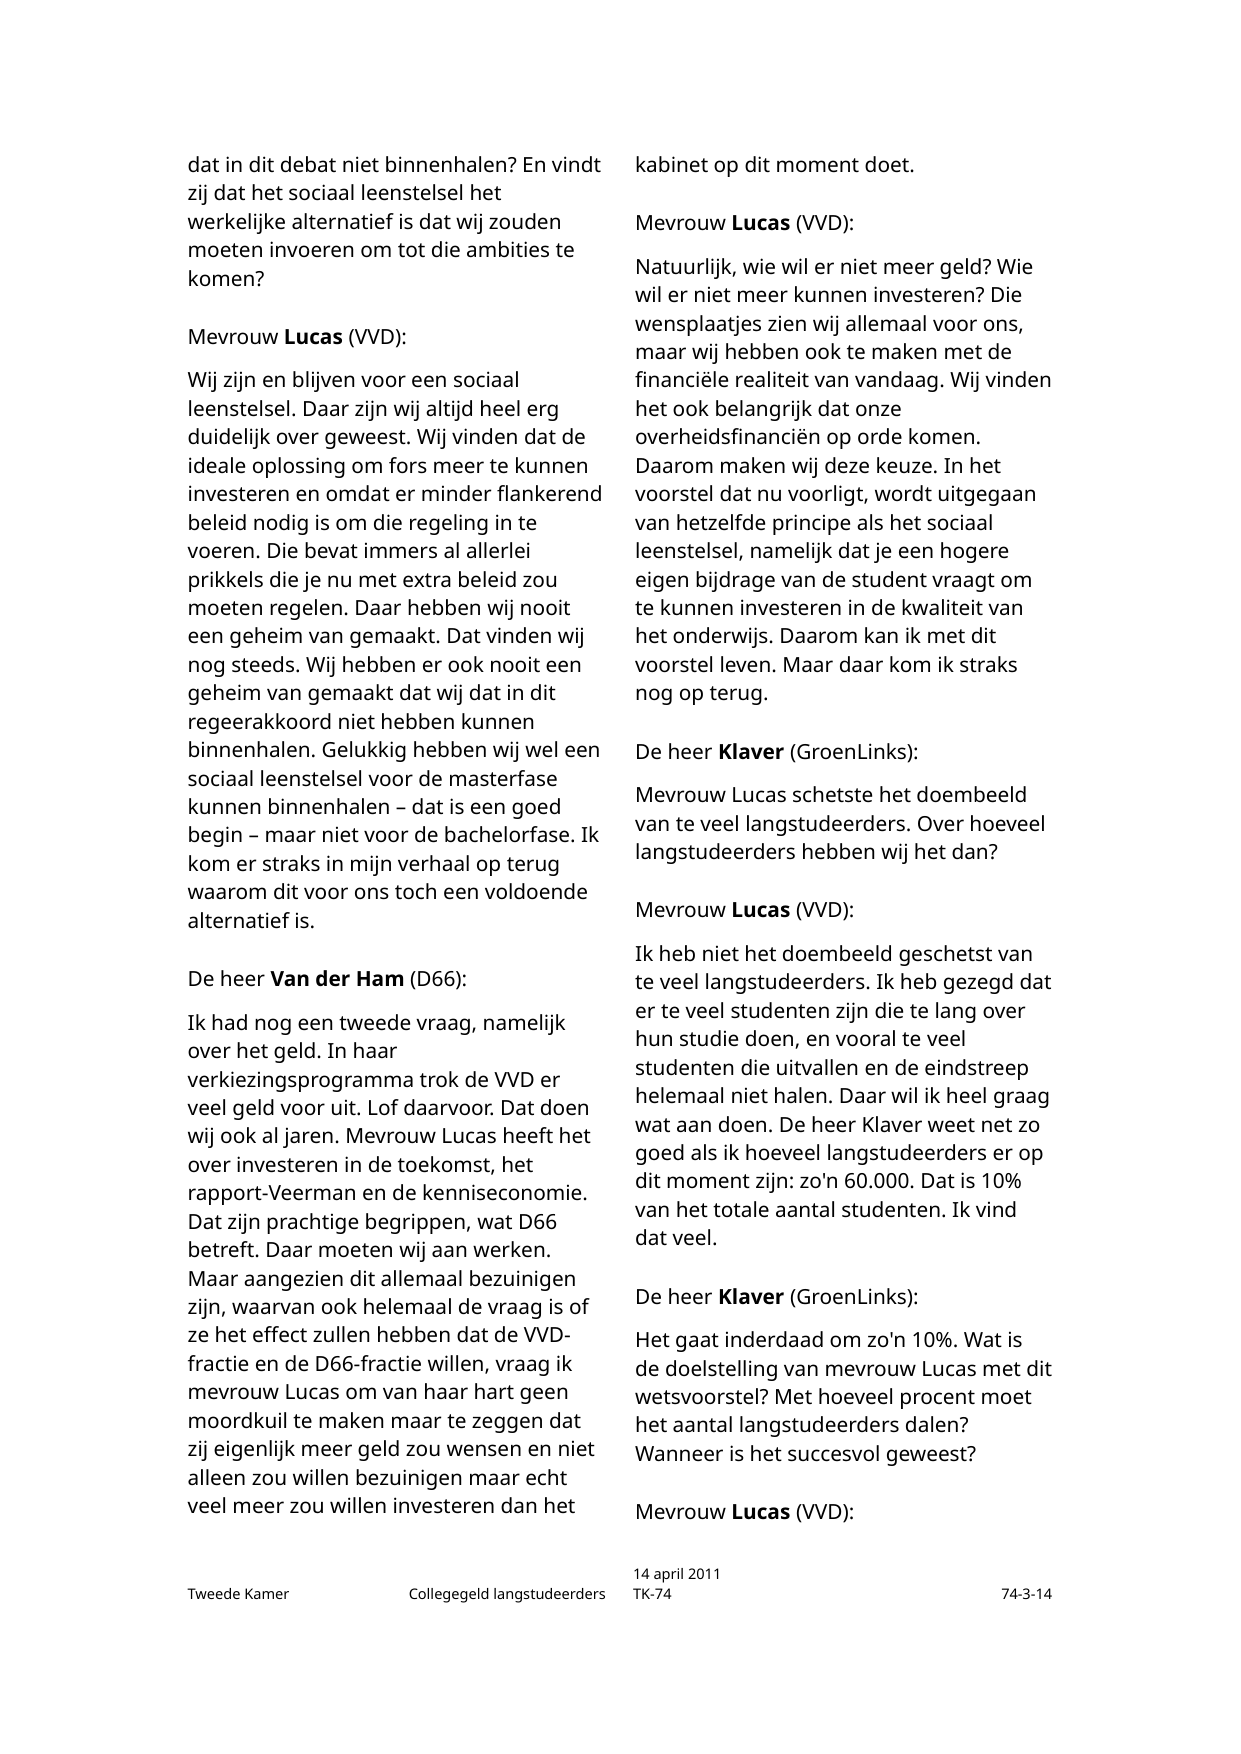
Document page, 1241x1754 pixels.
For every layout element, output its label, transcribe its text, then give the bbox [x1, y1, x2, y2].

text kabinet op dit moment doet. [635, 150, 1053, 178]
text Mevrouw Lucas (VVD): [635, 1497, 1053, 1526]
text Natuurlijk, wie wil er niet meer geld? Wie wil er niet meer kunnen investeren? Die wensplaatjes zien wij allemaal voor ons, maar wij hebben ook te maken met de financiële realiteit van vandaag. Wij vinden het ook belangrijk dat onze overheidsfinanciën op orde komen. Daarom maken wij deze keuze. In het voorstel dat nu voorligt, wordt uitgegaan van hetzelfde principe als het sociaal leenstelsel, namelijk dat je een hogere eigen bijdrage van de student vraagt om te kunnen investeren in de kwaliteit van het onderwijs. Daarom kan ik met dit voorstel leven. Maar daar kom ik straks nog op terug. [635, 252, 1053, 707]
text Wij zijn en blijven voor een sociaal leenstelsel. Daar zijn wij altijd heel erg duidelijk over geweest. Wij vinden dat de ideale oplossing om fors meer te kunnen investeren en omdat er minder flankerend beleid nodig is om die regeling in te voeren. Die bevat immers al allerlei prikkels die je nu met extra beleid zou moeten regelen. Daar hebben wij nooit een geheim van gemaakt. Dat vinden wij nog steeds. Wij hebben er ook nooit een geheim van gemaakt dat wij dat in dit regeerakkoord niet hebben kunnen binnenhalen. Gelukkig hebben wij wel een sociaal leenstelsel voor de masterfase kunnen binnenhalen – dat is een goed begin – maar niet voor de bachelorfase. Ik kom er straks in mijn verhaal op terug waarom dit voor ons toch een voldoende alternatief is. [187, 366, 605, 934]
text dat in dit debat niet binnenhalen? En vindt zij dat het sociaal leenstelsel het werkelijke alternatief is dat wij zouden moeten invoeren om tot die ambities te komen? [187, 150, 605, 292]
text De heer Van der Ham (D66): [187, 964, 605, 993]
text Mevrouw Lucas (VVD): [635, 896, 1053, 924]
text Mevrouw Lucas (VVD): [187, 322, 605, 351]
text De heer Klaver (GroenLinks): [635, 737, 1053, 765]
text Ik had nog een tweede vraag, namelijk over het geld. In haar verkiezingsprogramma trok de VVD er veel geld voor uit. Lof daarvoor. Dat doen wij ook al jaren. Mevrouw Lucas heeft het over investeren in de toekomst, het rapport-Veerman en de kenniseconomie. Dat zijn prachtige begrippen, wat D66 betreft. Daar moeten wij aan werken. Maar aangezien dit allemaal bezuinigen zijn, waarvan ook helemaal de vraag is of ze het effect zullen hebben dat de VVD-fractie en de D66-fractie willen, vraag ik mevrouw Lucas om van haar hart geen moordkuil te maken maar te zeggen dat zij eigenlijk meer geld zou wensen en niet alleen zou willen bezuinigen maar echt veel meer zou willen investeren dan het [187, 1008, 605, 1520]
text Mevrouw Lucas (VVD): [635, 208, 1053, 237]
text Ik heb niet het doembeeld geschetst van te veel langstudeerders. Ik heb gezegd dat er te veel studenten zijn die te lang over hun studie doen, en vooral te veel studenten die uitvallen en de eindstreep helemaal niet halen. Daar wil ik heel graag wat aan doen. De heer Klaver weet net zo goed als ik hoeveel langstudeerders er op dit moment zijn: zo'n 60.000. Dat is 10% van het totale aantal studenten. Ik vind dat veel. [635, 939, 1053, 1252]
text Mevrouw Lucas schetste het doembeeld van te veel langstudeerders. Over hoeveel langstudeerders hebben wij het dan? [635, 780, 1053, 866]
text Het gaat inderdaad om zo'n 10%. Wat is de doelstelling van mevrouw Lucas met dit wetsvoorstel? Met hoeveel procent moet het aantal langstudeerders dalen? Wanneer is het succesvol geweest? [635, 1325, 1053, 1467]
text De heer Klaver (GroenLinks): [635, 1282, 1053, 1310]
